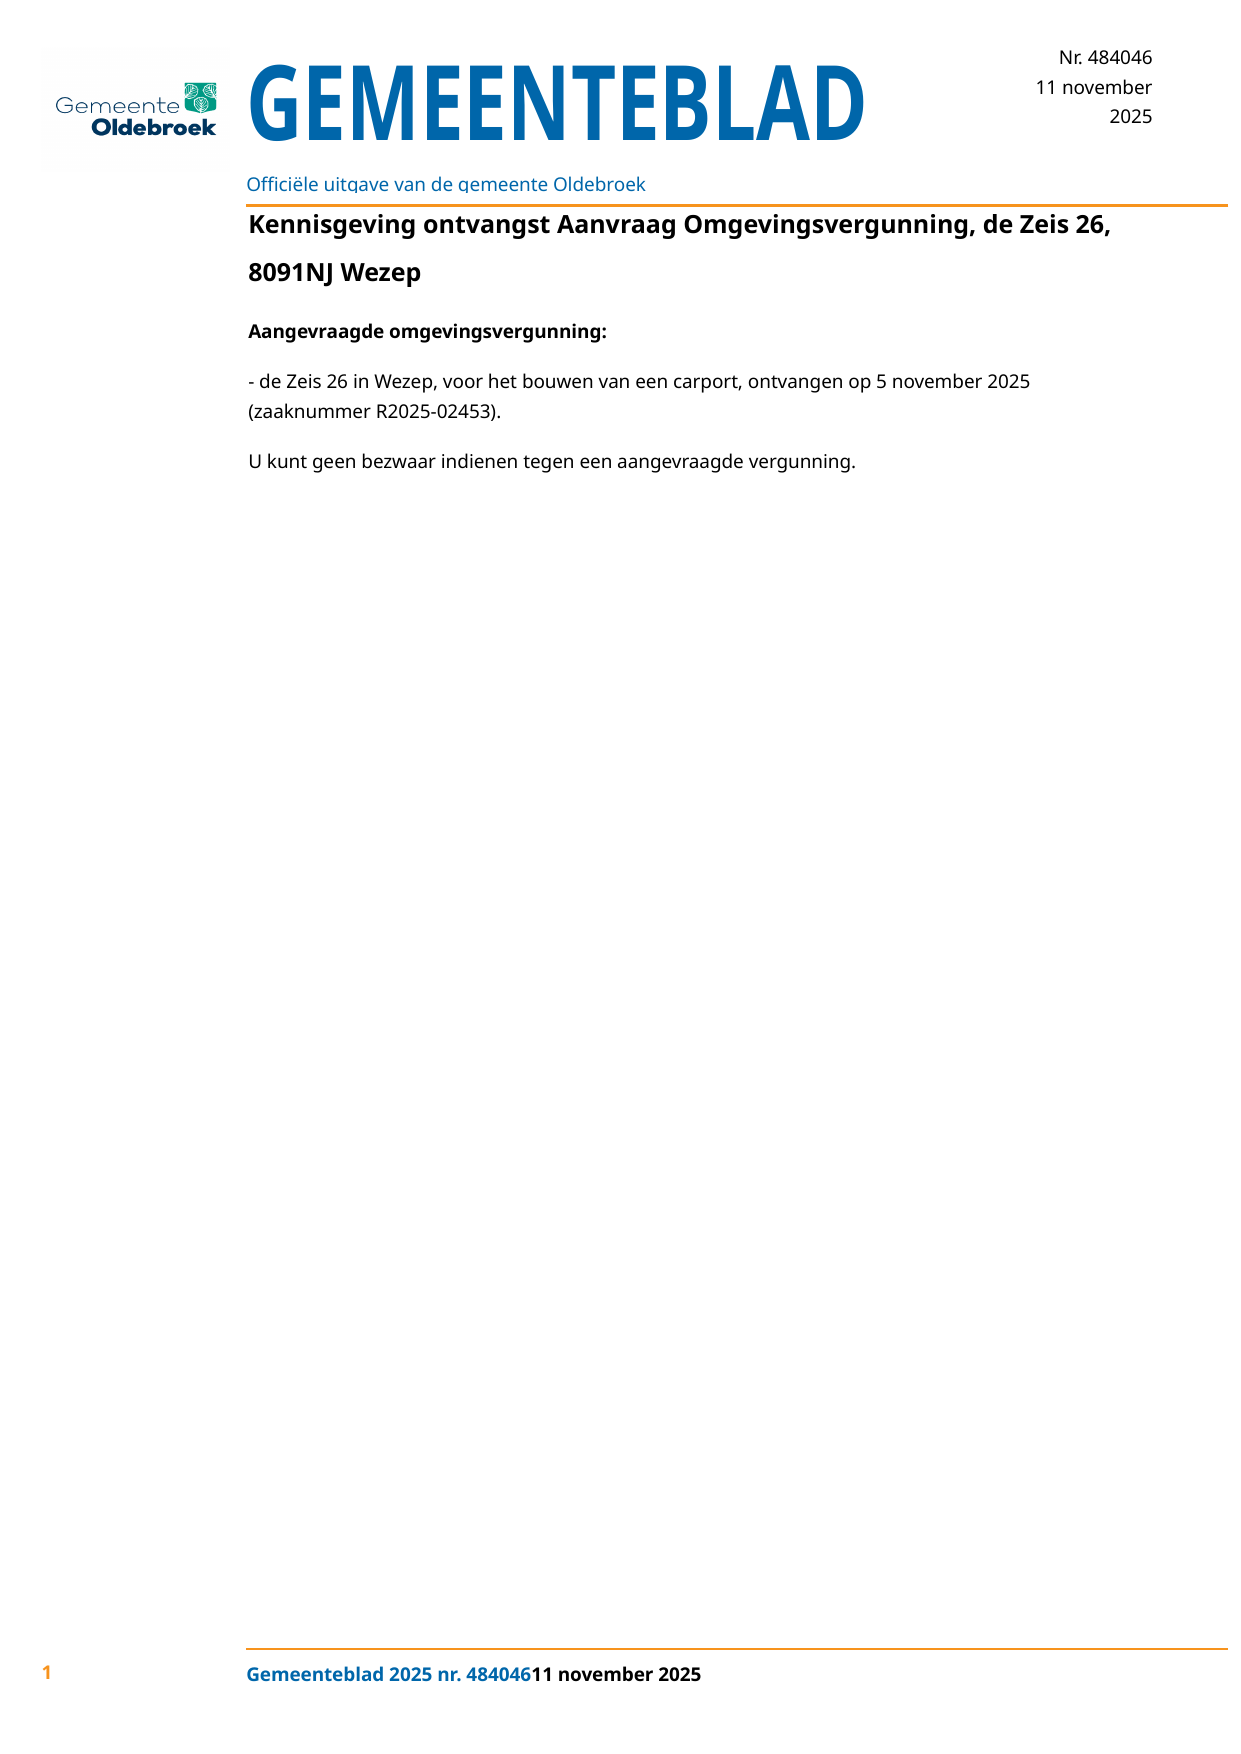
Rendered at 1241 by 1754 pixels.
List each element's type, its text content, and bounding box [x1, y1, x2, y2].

text U kunt geen bezwaar indienen tegen een aangevraagde vergunning. [248, 448, 1152, 474]
picture [41, 47, 231, 172]
text - de Zeis 26 in Wezep, voor het bouwen van een carport, ontvangen op 5 november 2025 (zaaknummer R2025-02453). [248, 368, 1152, 424]
text Kennisgeving ontvangst Aanvraag Omgevingsvergunning, de Zeis 26, 8091NJ Wezep [248, 207, 1152, 288]
text Aangevraagde omgevingsvergunning: [248, 318, 1152, 344]
